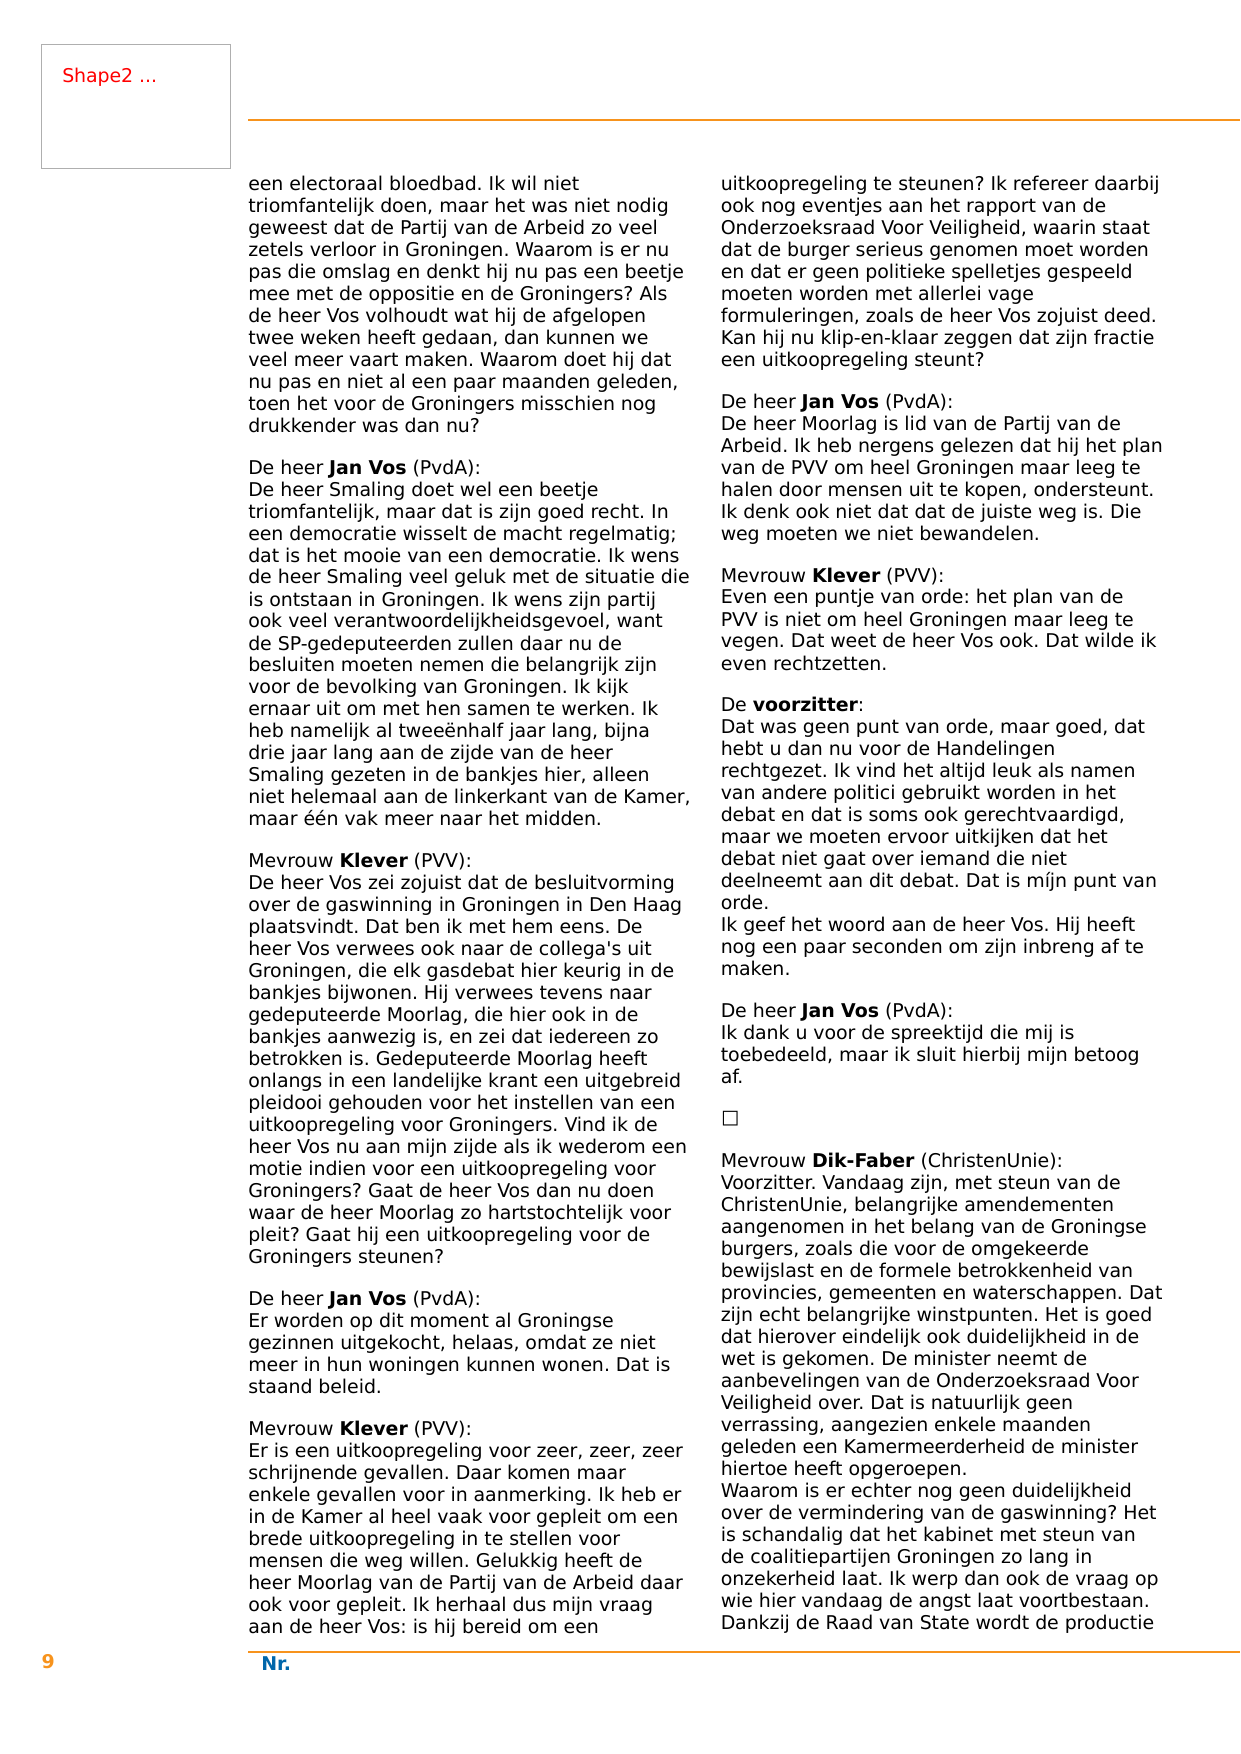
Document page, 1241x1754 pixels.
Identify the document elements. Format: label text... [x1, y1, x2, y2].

text Voorzitter. Vandaag zijn, met steun van de ChristenUnie, belangrijke amendementen aangenomen in het belang van de Groningse burgers, zoals die voor de omgekeerde bewijslast en de formele betrokkenheid van provincies, gemeenten en waterschappen. Dat zijn echt belangrijke winstpunten. Het is goed dat hierover eindelijk ook duidelijkheid in de wet is gekomen. De minister neemt de aanbevelingen van de Onderzoeksraad Voor Veiligheid over. Dat is natuurlijk geen verrassing, aangezien enkele maanden geleden een Kamermeerderheid de minister hiertoe heeft opgeroepen. [721, 1172, 1163, 1480]
text een electoraal bloedbad. Ik wil niet triomfantelijk doen, maar het was niet nodig geweest dat de Partij van de Arbeid zo veel zetels verloor in Groningen. Waarom is er nu pas die omslag en denkt hij nu pas een beetje mee met de oppositie en de Groningers? Als de heer Vos volhoudt wat hij de afgelopen twee weken heeft gedaan, dan kunnen we veel meer vaart maken. Waarom doet hij dat nu pas en niet al een paar maanden geleden, toen het voor de Groningers misschien nog drukkender was dan nu? [248, 173, 691, 437]
text Dat was geen punt van orde, maar goed, dat hebt u dan nu voor de Handelingen rechtgezet. Ik vind het altijd leuk als namen van andere politici gebruikt worden in het debat en dat is soms ook gerechtvaardigd, maar we moeten ervoor uitkijken dat het debat niet gaat over iemand die niet deelneemt aan dit debat. Dat is míjn punt van orde. [721, 716, 1163, 914]
text De heer Jan Vos (PvdA): [721, 1000, 1163, 1022]
text De heer Jan Vos (PvdA): [248, 457, 691, 478]
text Mevrouw Klever (PVV): [721, 564, 1163, 586]
text uitkoopregeling te steunen? Ik refereer daarbij ook nog eventjes aan het rapport van de Onderzoeksraad Voor Veiligheid, waarin staat dat de burger serieus genomen moet worden en dat er geen politieke spelletjes gespeeld moeten worden met allerlei vage formuleringen, zoals de heer Vos zojuist deed. Kan hij nu klip-en-klaar zeggen dat zijn fractie een uitkoopregeling steunt? [721, 173, 1163, 371]
text Mevrouw Klever (PVV): [248, 1418, 691, 1440]
text Ik dank u voor de spreektijd die mij is toebedeeld, maar ik sluit hierbij mijn betoog af. [721, 1022, 1163, 1088]
text ⬜ [721, 1108, 1163, 1130]
text Even een puntje van orde: het plan van de PVV is niet om heel Groningen maar leeg te vegen. Dat weet de heer Vos ook. Dat wilde ik even rechtzetten. [721, 586, 1163, 674]
text Mevrouw Klever (PVV): [248, 850, 691, 872]
text Er is een uitkoopregeling voor zeer, zeer, zeer schrijnende gevallen. Daar komen maar enkele gevallen voor in aanmerking. Ik heb er in de Kamer al heel vaak voor gepleit om een brede uitkoopregeling in te stellen voor mensen die weg willen. Gelukkig heeft de heer Moorlag van de Partij van de Arbeid daar ook voor gepleit. Ik herhaal dus mijn vraag aan de heer Vos: is hij bereid om een [248, 1440, 691, 1637]
text De heer Smaling doet wel een beetje triomfantelijk, maar dat is zijn goed recht. In een democratie wisselt de macht regelmatig; dat is het mooie van een democratie. Ik wens de heer Smaling veel geluk met de situatie die is ontstaan in Groningen. Ik wens zijn partij ook veel verantwoordelijkheidsgevoel, want de SP-gedeputeerden zullen daar nu de besluiten moeten nemen die belangrijk zijn voor de bevolking van Groningen. Ik kijk ernaar uit om met hen samen te werken. Ik heb namelijk al tweeënhalf jaar lang, bijna drie jaar lang aan de zijde van de heer Smaling gezeten in de bankjes hier, alleen niet helemaal aan de linkerkant van de Kamer, maar één vak meer naar het midden. [248, 478, 691, 830]
text De heer Jan Vos (PvdA): [248, 1288, 691, 1310]
text Ik geef het woord aan de heer Vos. Hij heeft nog een paar seconden om zijn inbreng af te maken. [721, 914, 1163, 980]
text De heer Jan Vos (PvdA): [721, 391, 1163, 413]
text De heer Moorlag is lid van de Partij van de Arbeid. Ik heb nergens gelezen dat hij het plan van de PVV om heel Groningen maar leeg te halen door mensen uit te kopen, ondersteunt. Ik denk ook niet dat dat de juiste weg is. Die weg moeten we niet bewandelen. [721, 413, 1163, 544]
text Er worden op dit moment al Groningse gezinnen uitgekocht, helaas, omdat ze niet meer in hun woningen kunnen wonen. Dat is staand beleid. [248, 1310, 691, 1398]
text Waarom is er echter nog geen duidelijkheid over de vermindering van de gaswinning? Het is schandalig dat het kabinet met steun van de coalitiepartijen Groningen zo lang in onzekerheid laat. Ik werp dan ook de vraag op wie hier vandaag de angst laat voortbestaan. Dankzij de Raad van State wordt de productie [721, 1480, 1163, 1633]
text De heer Vos zei zojuist dat de besluitvorming over de gaswinning in Groningen in Den Haag plaatsvindt. Dat ben ik met hem eens. De heer Vos verwees ook naar de collega's uit Groningen, die elk gasdebat hier keurig in de bankjes bijwonen. Hij verwees tevens naar gedeputeerde Moorlag, die hier ook in de bankjes aanwezig is, en zei dat iedereen zo betrokken is. Gedeputeerde Moorlag heeft onlangs in een landelijke krant een uitgebreid pleidooi gehouden voor het instellen van een uitkoopregeling voor Groningers. Vind ik de heer Vos nu aan mijn zijde als ik wederom een motie indien voor een uitkoopregeling voor Groningers? Gaat de heer Vos dan nu doen waar de heer Moorlag zo hartstochtelijk voor pleit? Gaat hij een uitkoopregeling voor de Groningers steunen? [248, 872, 691, 1268]
text Mevrouw Dik-Faber (ChristenUnie): [721, 1150, 1163, 1172]
text De voorzitter: [721, 694, 1163, 716]
